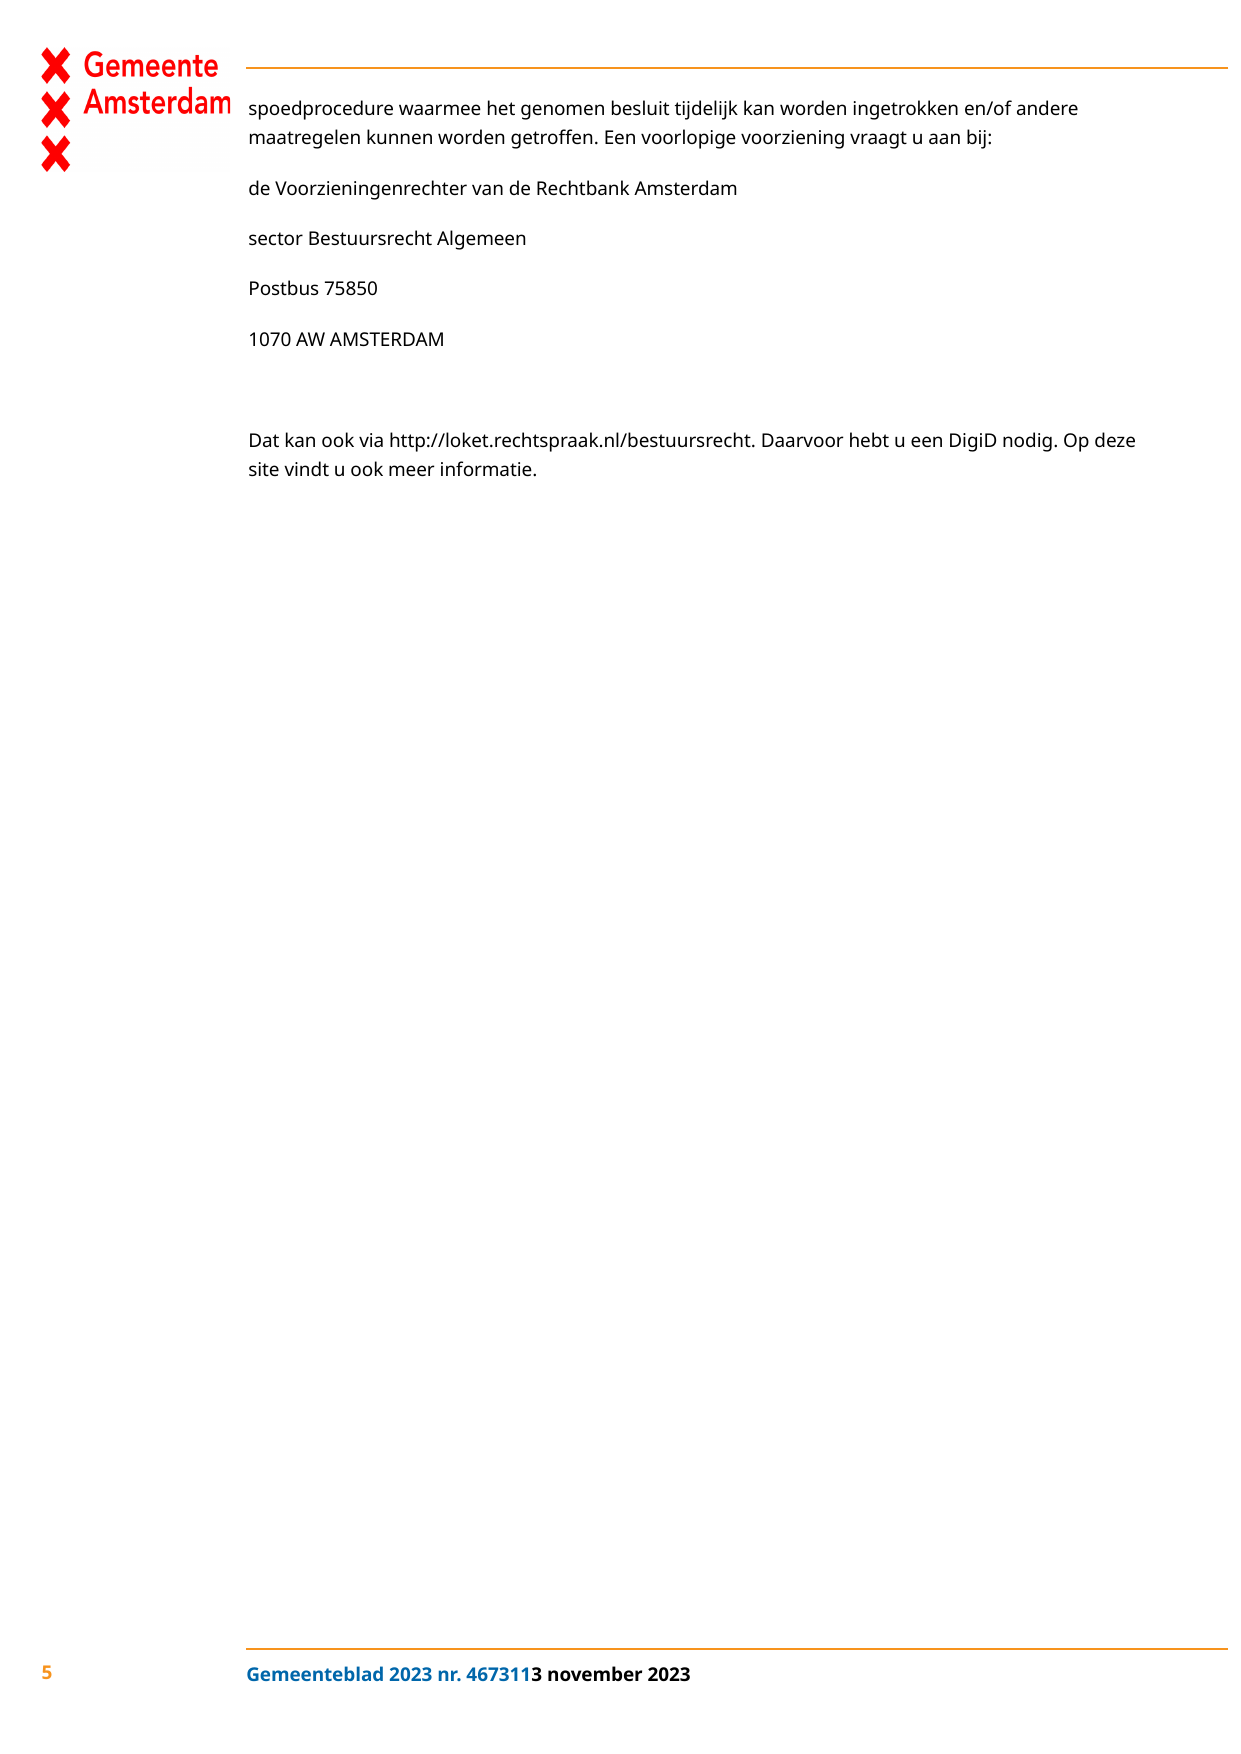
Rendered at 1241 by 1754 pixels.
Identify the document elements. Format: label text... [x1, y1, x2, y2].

text Dat kan ook via http://loket.rechtspraak.nl/bestuursrecht. Daarvoor hebt u een DigiD nodig. Op deze site vindt u ook meer informatie. [248, 427, 1152, 482]
picture [41, 47, 231, 172]
text Postbus 75850 [248, 276, 1152, 301]
text de Voorzieningenrechter van de Rechtbank Amsterdam [248, 175, 1152, 201]
text sector Bestuursrecht Algemeen [248, 225, 1152, 251]
text spoedprocedure waarmee het genomen besluit tijdelijk kan worden ingetrokken en/of andere maatregelen kunnen worden getroffen. Een voorlopige voorziening vraagt u aan bij: [248, 95, 1152, 150]
text 1070 AW AMSTERDAM [248, 326, 1152, 352]
